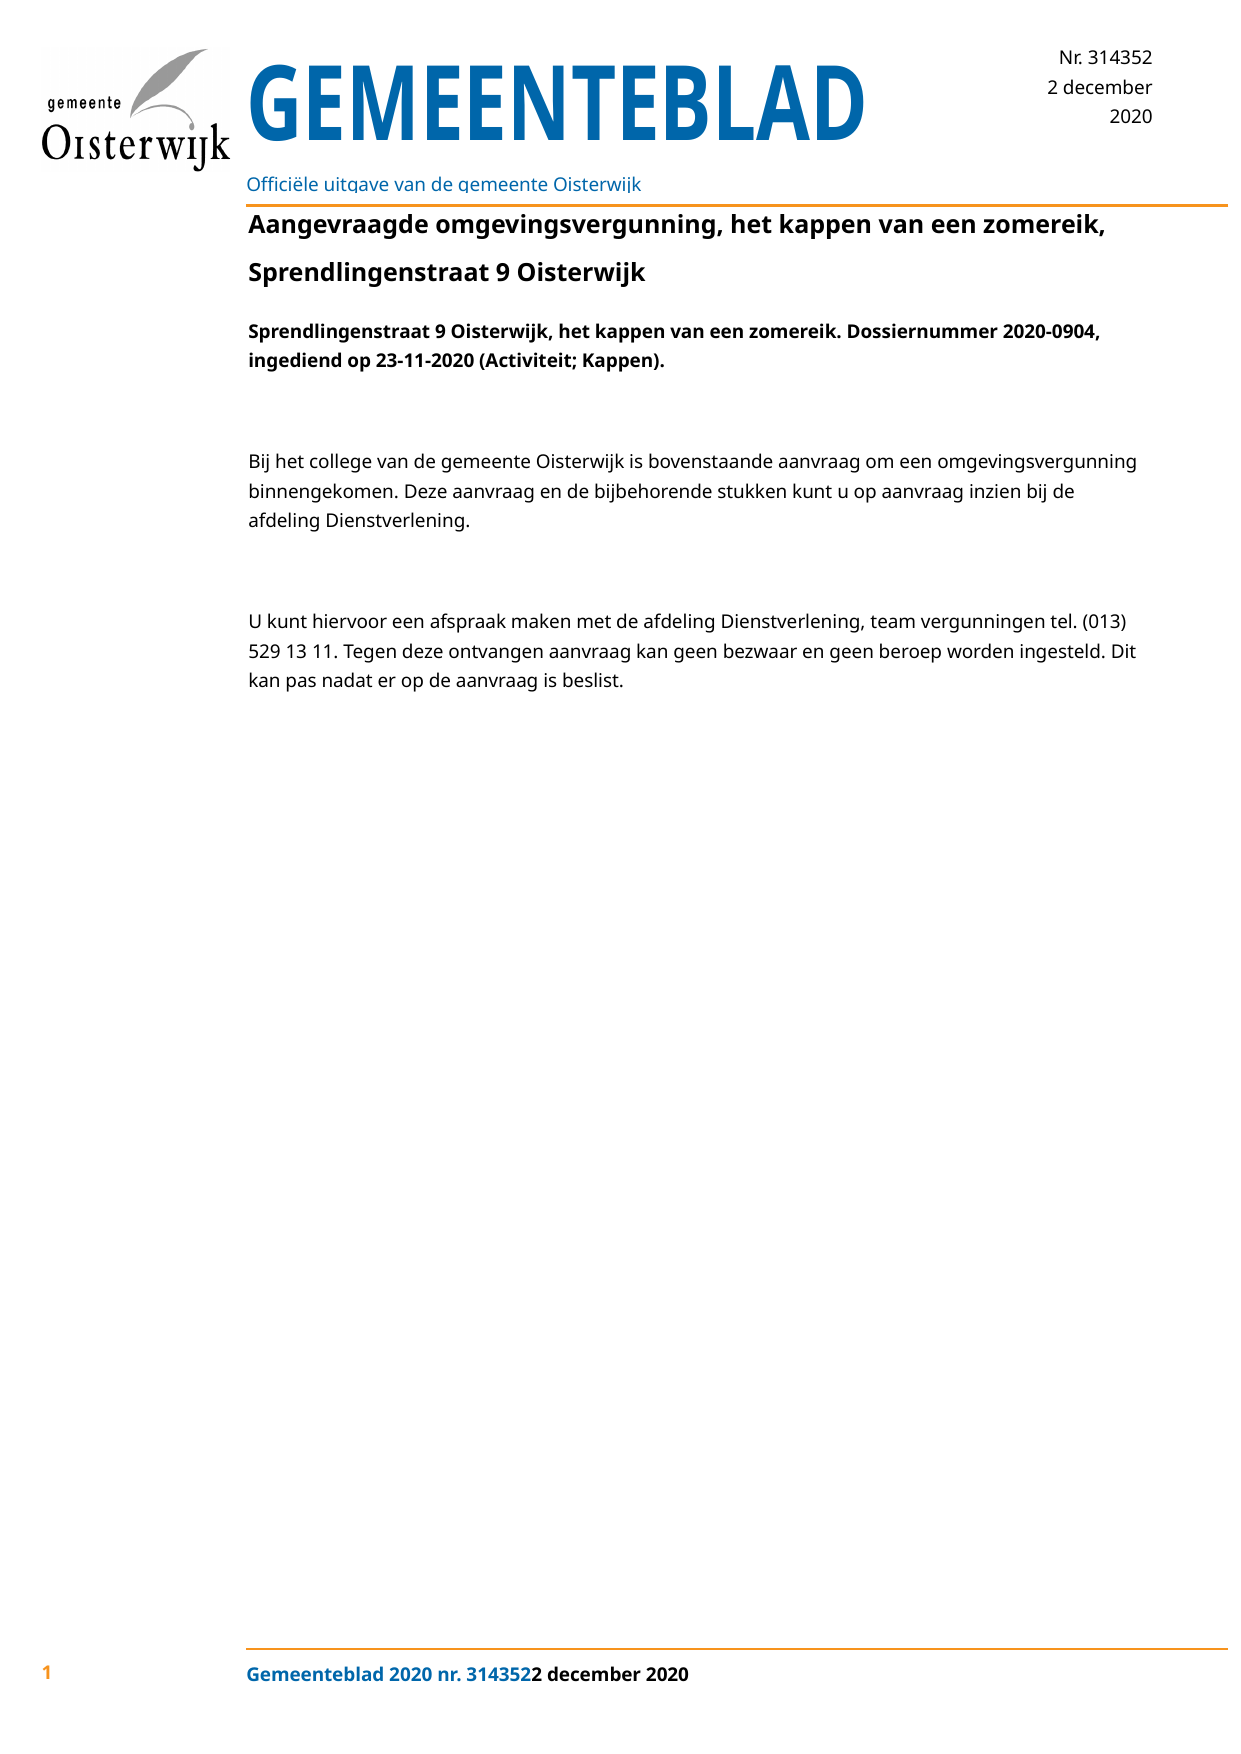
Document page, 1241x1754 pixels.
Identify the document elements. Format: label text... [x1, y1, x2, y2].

text U kunt hiervoor een afspraak maken met de afdeling Dienstverlening, team vergunningen tel. (013) 529 13 11. Tegen deze ontvangen aanvraag kan geen bezwaar en geen beroep worden ingesteld. Dit kan pas nadat er op de aanvraag is beslist. [248, 608, 1152, 693]
text Bij het college van de gemeente Oisterwijk is bovenstaande aanvraag om een omgevingsvergunning binnengekomen. Deze aanvraag en de bijbehorende stukken kunt u op aanvraag inzien bij de afdeling Dienstverlening. [248, 448, 1152, 533]
text Sprendlingenstraat 9 Oisterwijk, het kappen van een zomereik. Dossiernummer 2020-0904, ingediend op 23-11-2020 (Activiteit; Kappen). [248, 318, 1152, 373]
picture [41, 47, 231, 172]
text Aangevraagde omgevingsvergunning, het kappen van een zomereik, Sprendlingenstraat 9 Oisterwijk [248, 207, 1152, 288]
